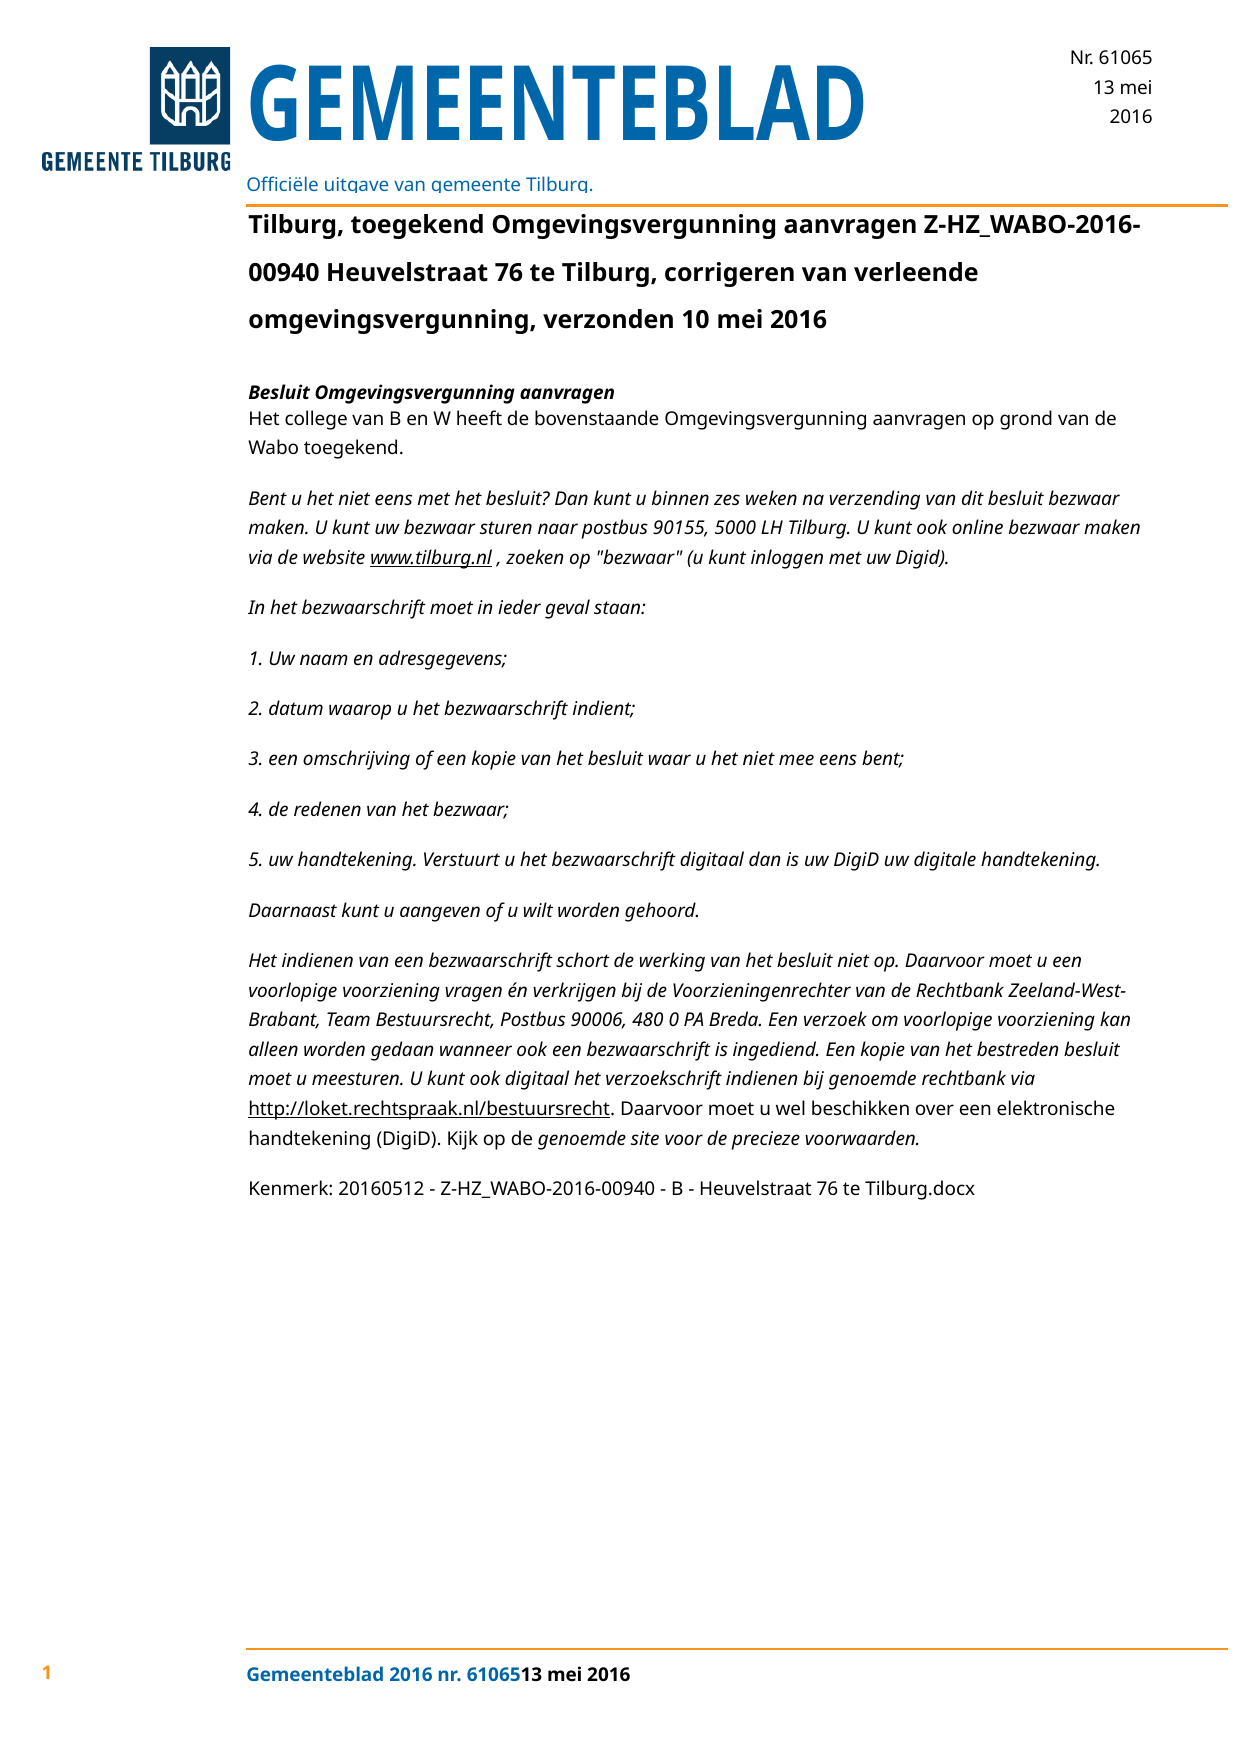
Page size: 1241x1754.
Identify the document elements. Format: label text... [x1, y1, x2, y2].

text Het indienen van een bezwaarschrift schort de werking van het besluit niet op. Daarvoor moet u een voorlopige voorziening vragen én verkrijgen bij de Voorzieningenrechter van de Rechtbank Zeeland-West-Brabant, Team Bestuursrecht, Postbus 90006, 480 0 PA Breda. Een verzoek om voorlopige voorziening kan alleen worden gedaan wanneer ook een bezwaarschrift is ingediend. Een kopie van het bestreden besluit moet u meesturen. U kunt ook digitaal het verzoekschrift indienen bij genoemde rechtbank via http://loket.rechtspraak.nl/bestuursrecht. Daarvoor moet u wel beschikken over een elektronische handtekening (DigiD). Kijk op de genoemde site voor de precieze voorwaarden. [248, 947, 1152, 1151]
text Besluit Omgevingsvergunning aanvragen [248, 379, 1152, 405]
text Het college van B en W heeft de bovenstaande Omgevingsvergunning aanvragen op grond van de Wabo toegekend. [248, 405, 1152, 460]
picture [41, 47, 231, 172]
text Daarnaast kunt u aangeven of u wilt worden gehoord. [248, 897, 1152, 923]
text Bent u het niet eens met het besluit? Dan kunt u binnen zes weken na verzending van dit besluit bezwaar maken. U kunt uw bezwaar sturen naar postbus 90155, 5000 LH Tilburg. U kunt ook online bezwaar maken via de website www.tilburg.nl , zoeken op "bezwaar" (u kunt inloggen met uw Digid). [248, 485, 1152, 570]
text Kenmerk: 20160512 - Z-HZ_WABO-2016-00940 - B - Heuvelstraat 76 te Tilburg.docx [248, 1175, 1152, 1201]
text In het bezwaarschrift moet in ieder geval staan: [248, 594, 1152, 620]
text 3. een omschrijving of een kopie van het besluit waar u het niet mee eens bent; [248, 746, 1152, 771]
text Tilburg, toegekend Omgevingsvergunning aanvragen Z-HZ_WABO-2016-00940 Heuvelstraat 76 te Tilburg, corrigeren van verleende omgevingsvergunning, verzonden 10 mei 2016 [248, 207, 1152, 336]
text 4. de redenen van het bezwaar; [248, 796, 1152, 822]
text 5. uw handtekening. Verstuurt u het bezwaarschrift digitaal dan is uw DigiD uw digitale handtekening. [248, 846, 1152, 872]
text 2. datum waarop u het bezwaarschrift indient; [248, 695, 1152, 721]
text 1. Uw naam en adresgegevens; [248, 645, 1152, 671]
